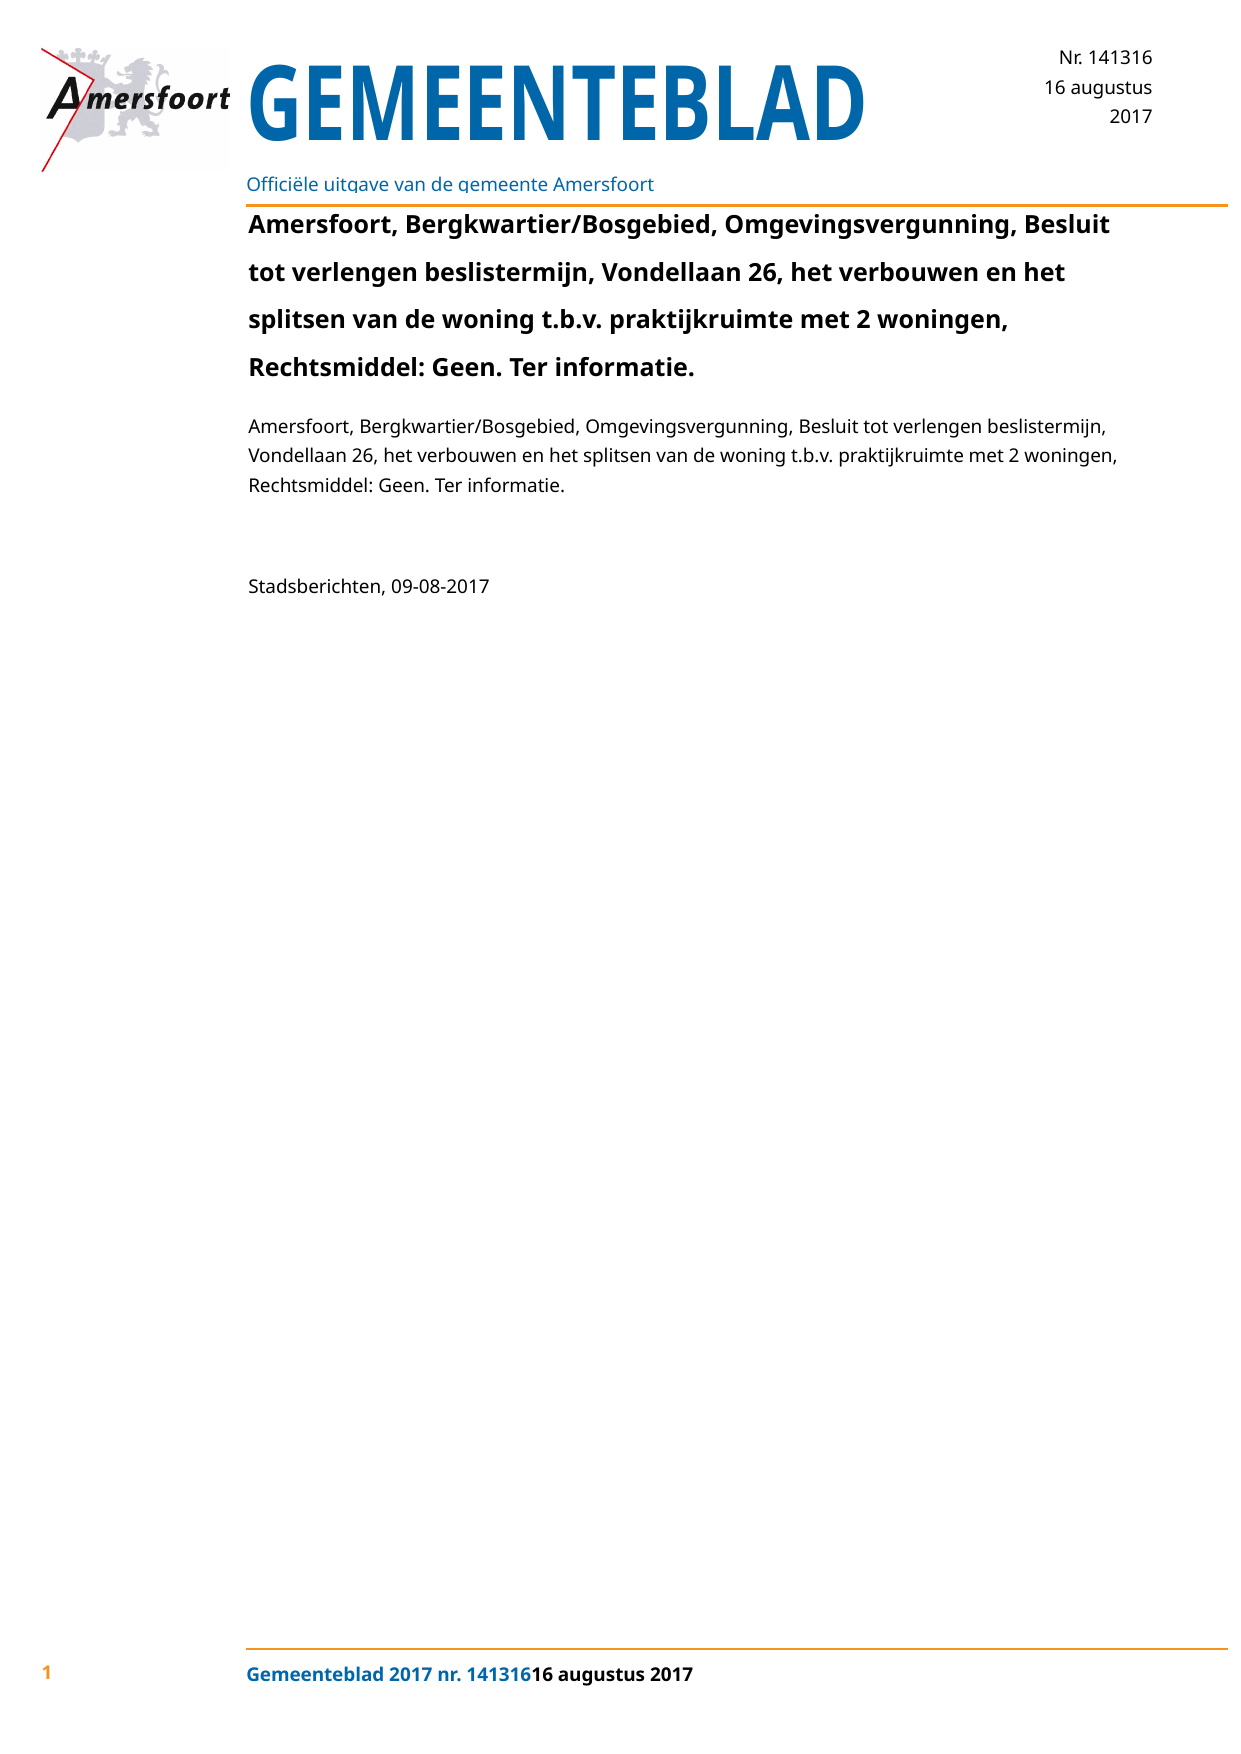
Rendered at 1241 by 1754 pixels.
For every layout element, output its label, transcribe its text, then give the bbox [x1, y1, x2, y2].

text Amersfoort, Bergkwartier/Bosgebied, Omgevingsvergunning, Besluit tot verlengen beslistermijn, Vondellaan 26, het verbouwen en het splitsen van de woning t.b.v. praktijkruimte met 2 woningen, Rechtsmiddel: Geen. Ter informatie. [248, 413, 1152, 498]
text Stadsberichten, 09-08-2017 [248, 573, 1152, 599]
text Amersfoort, Bergkwartier/Bosgebied, Omgevingsvergunning, Besluit tot verlengen beslistermijn, Vondellaan 26, het verbouwen en het splitsen van de woning t.b.v. praktijkruimte met 2 woningen, Rechtsmiddel: Geen. Ter informatie. [248, 207, 1152, 384]
picture [41, 47, 231, 172]
